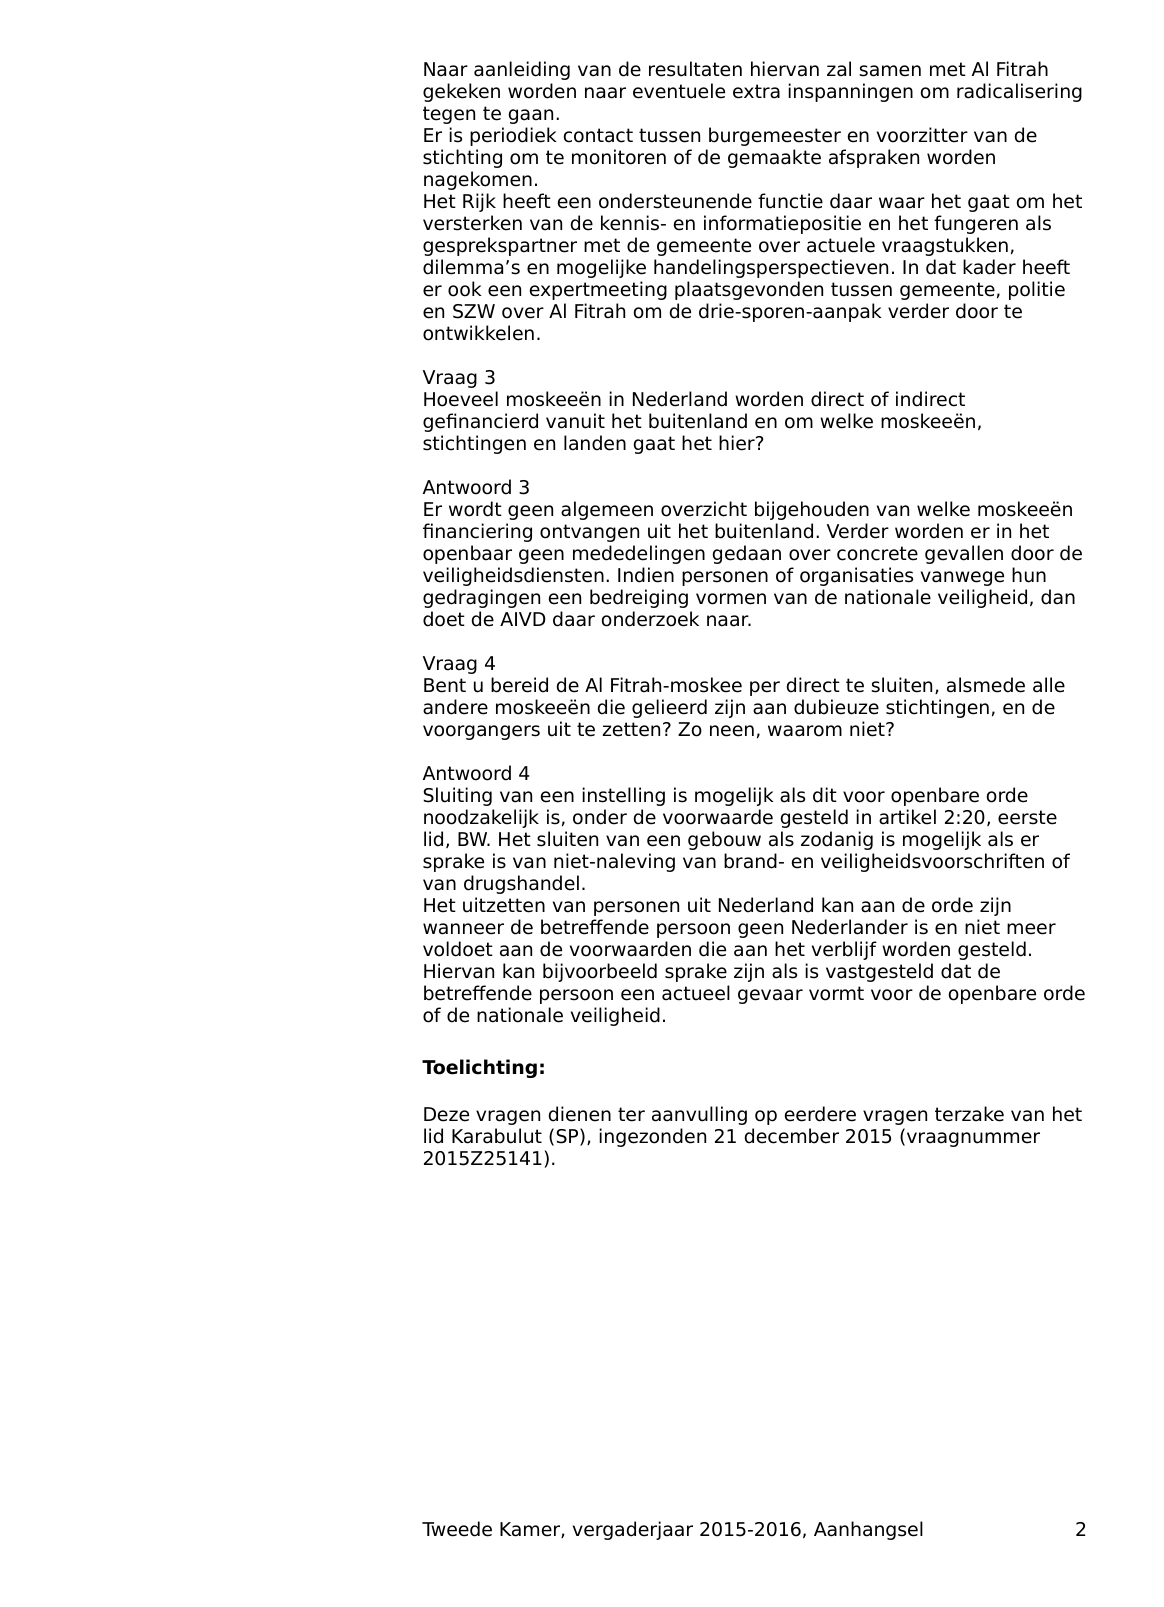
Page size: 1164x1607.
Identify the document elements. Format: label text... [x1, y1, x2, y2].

text Er is periodiek contact tussen burgemeester en voorzitter van de stichting om te monitoren of de gemaakte afspraken worden nagekomen. [422, 125, 1087, 191]
text Antwoord 4 [422, 763, 1087, 785]
text Sluiting van een instelling is mogelijk als dit voor openbare orde noodzakelijk is, onder de voorwaarde gesteld in artikel 2:20, eerste lid, BW. Het sluiten van een gebouw als zodanig is mogelijk als er sprake is van niet-naleving van brand- en veiligheidsvoorschriften of van drugshandel. [422, 785, 1087, 895]
subtitle Toelichting: [422, 1057, 1087, 1079]
text Hoeveel moskeeën in Nederland worden direct of indirect gefinancierd vanuit het buitenland en om welke moskeeën, stichtingen en landen gaat het hier? [422, 389, 1087, 455]
text Er wordt geen algemeen overzicht bijgehouden van welke moskeeën financiering ontvangen uit het buitenland. Verder worden er in het openbaar geen mededelingen gedaan over concrete gevallen door de veiligheidsdiensten. Indien personen of organisaties vanwege hun gedragingen een bedreiging vormen van de nationale veiligheid, dan doet de AIVD daar onderzoek naar. [422, 499, 1087, 631]
text Vraag 3 [422, 367, 1087, 389]
text Deze vragen dienen ter aanvulling op eerdere vragen terzake van het lid Karabulut (SP), ingezonden 21 december 2015 (vraagnummer 2015Z25141). [422, 1104, 1087, 1170]
text Het Rijk heeft een ondersteunende functie daar waar het gaat om het versterken van de kennis- en informatiepositie en het fungeren als gesprekspartner met de gemeente over actuele vraagstukken, dilemma’s en mogelijke handelingsperspectieven. In dat kader heeft er ook een expertmeeting plaatsgevonden tussen gemeente, politie en SZW over Al Fitrah om de drie-sporen-aanpak verder door te ontwikkelen. [422, 191, 1087, 345]
text Het uitzetten van personen uit Nederland kan aan de orde zijn wanneer de betreffende persoon geen Nederlander is en niet meer voldoet aan de voorwaarden die aan het verblijf worden gesteld. Hiervan kan bijvoorbeeld sprake zijn als is vastgesteld dat de betreffende persoon een actueel gevaar vormt voor de openbare orde of de nationale veiligheid. [422, 895, 1087, 1027]
text Vraag 4 [422, 653, 1087, 675]
text Antwoord 3 [422, 477, 1087, 499]
text Naar aanleiding van de resultaten hiervan zal samen met Al Fitrah gekeken worden naar eventuele extra inspanningen om radicalisering tegen te gaan. [422, 59, 1087, 125]
text Bent u bereid de Al Fitrah-moskee per direct te sluiten, alsmede alle andere moskeeën die gelieerd zijn aan dubieuze stichtingen, en de voorgangers uit te zetten? Zo neen, waarom niet? [422, 675, 1087, 741]
